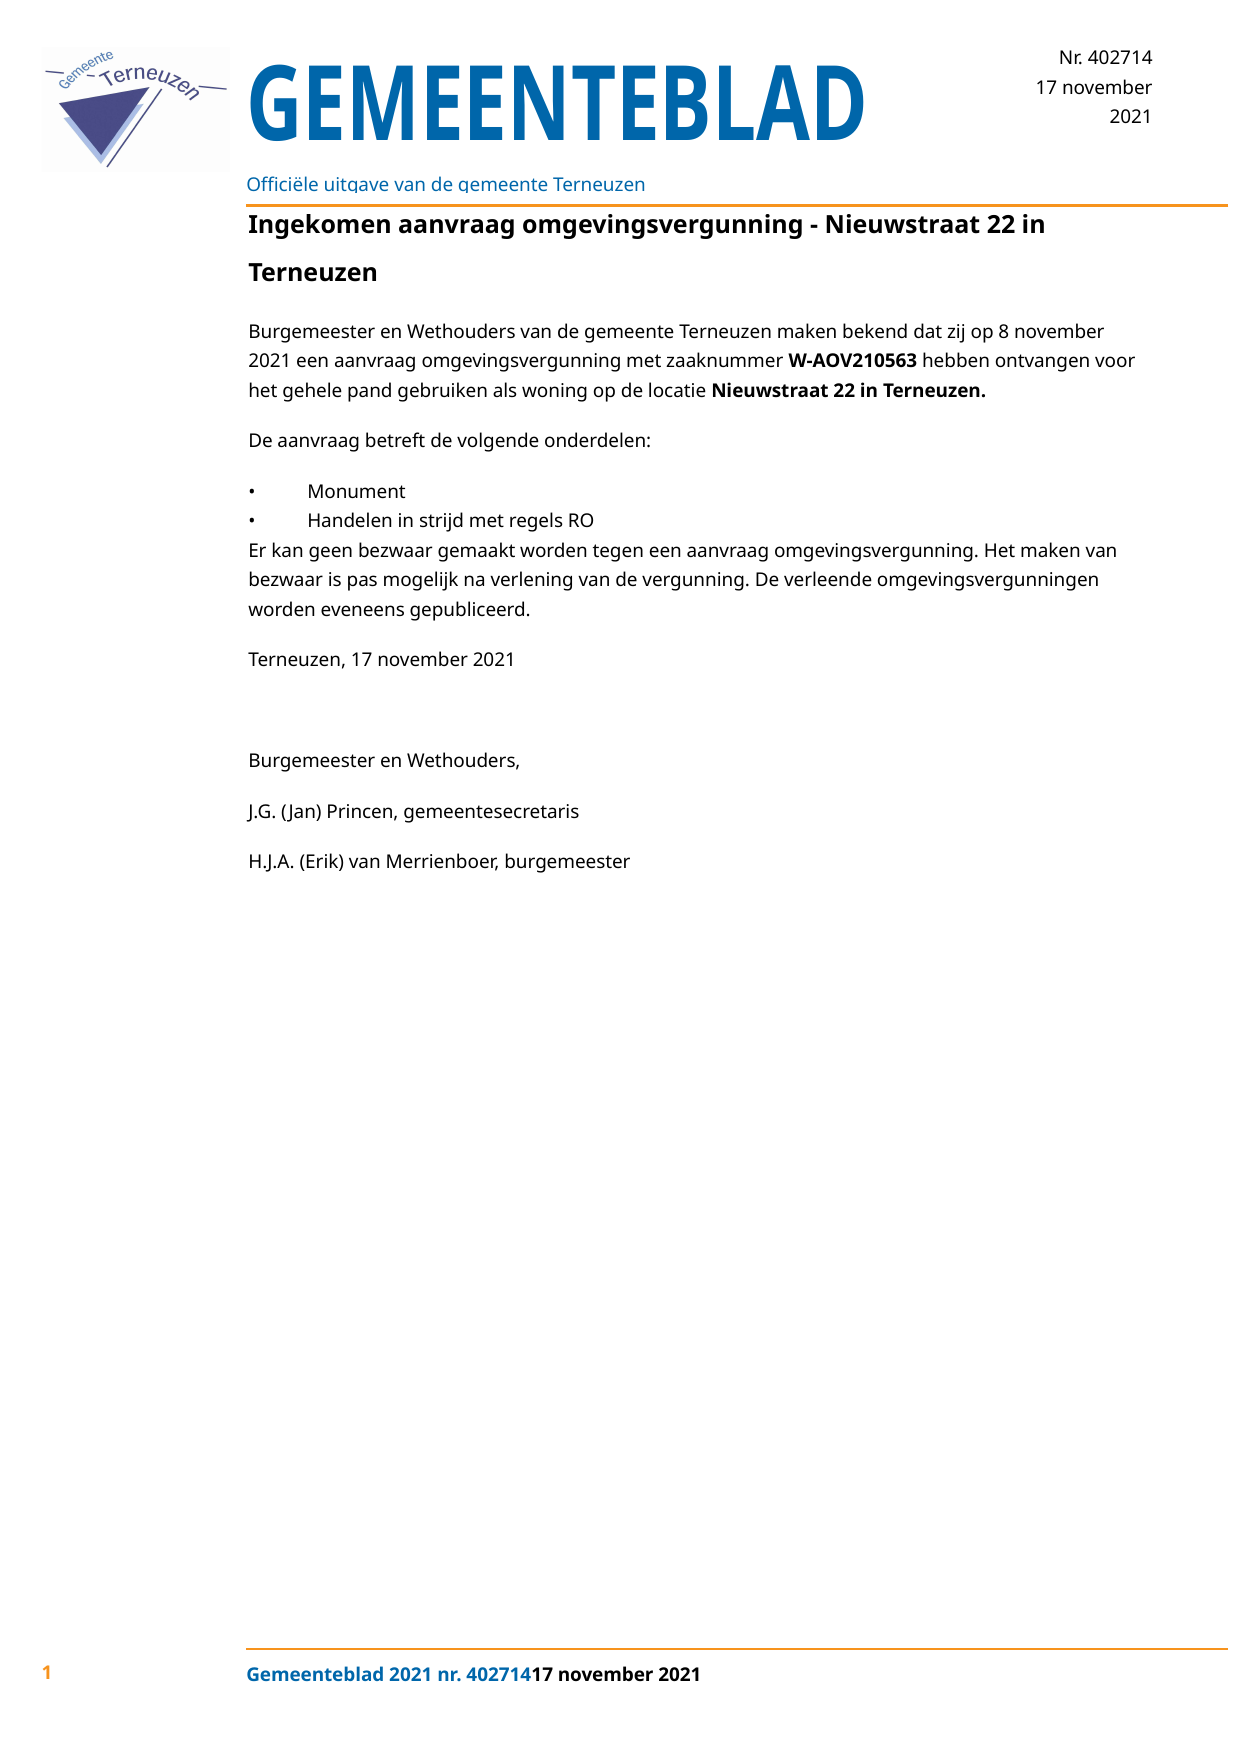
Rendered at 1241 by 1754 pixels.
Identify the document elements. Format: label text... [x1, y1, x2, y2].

list Monument [248, 478, 1152, 504]
text Burgemeester en Wethouders, [248, 747, 1152, 773]
text H.J.A. (Erik) van Merrienboer, burgemeester [248, 848, 1152, 874]
text Er kan geen bezwaar gemaakt worden tegen een aanvraag omgevingsvergunning. Het maken van bezwaar is pas mogelijk na verlening van de vergunning. De verleende omgevingsvergunningen worden eveneens gepubliceerd. [248, 537, 1152, 622]
picture [41, 47, 231, 172]
text De aanvraag betreft de volgende onderdelen: [248, 427, 1152, 453]
text J.G. (Jan) Princen, gemeentesecretaris [248, 798, 1152, 824]
list Handelen in strijd met regels RO [248, 507, 1152, 533]
text Terneuzen, 17 november 2021 [248, 647, 1152, 672]
text Ingekomen aanvraag omgevingsvergunning - Nieuwstraat 22 in Terneuzen [248, 207, 1152, 288]
text Burgemeester en Wethouders van de gemeente Terneuzen maken bekend dat zij op 8 november 2021 een aanvraag omgevingsvergunning met zaaknummer W-AOV210563 hebben ontvangen voor het gehele pand gebruiken als woning op de locatie Nieuwstraat 22 in Terneuzen. [248, 318, 1152, 403]
